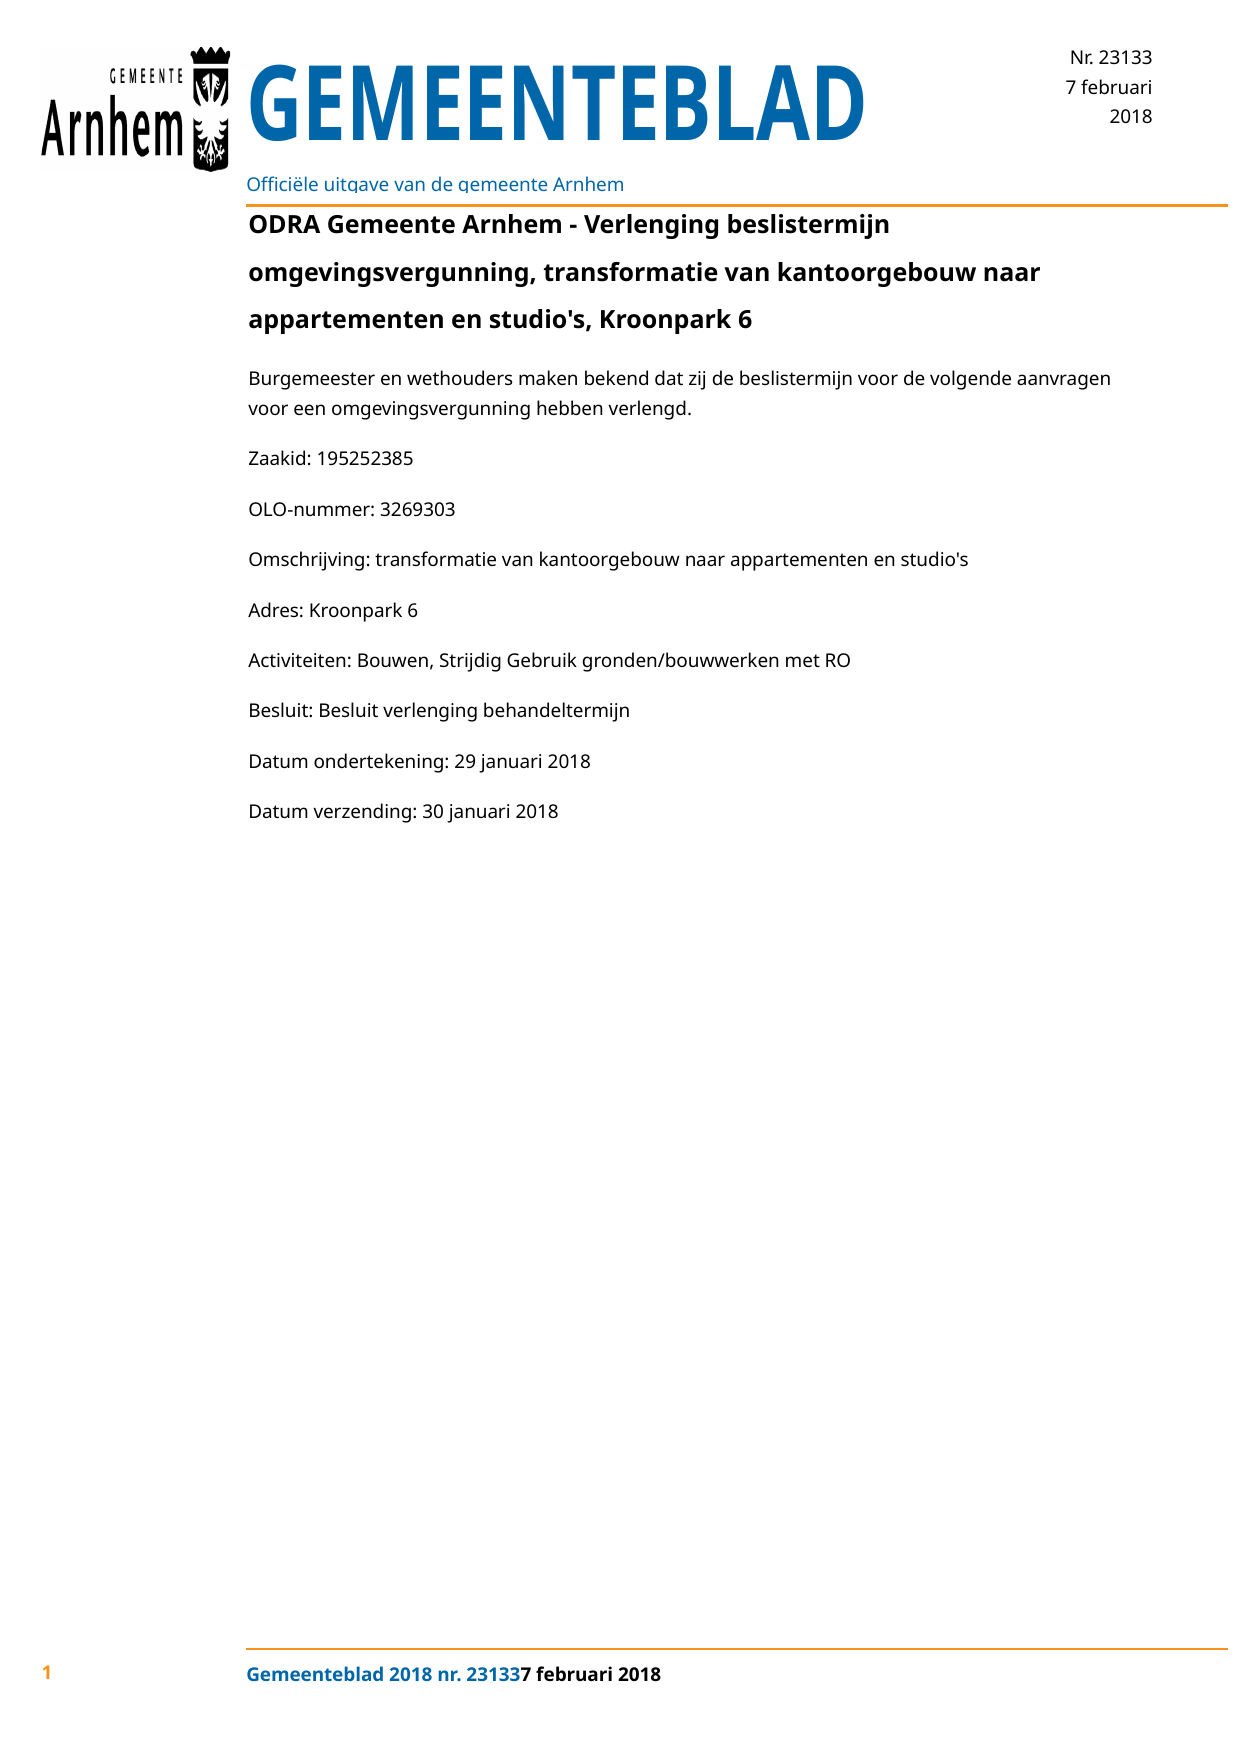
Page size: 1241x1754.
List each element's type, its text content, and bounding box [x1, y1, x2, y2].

text Zaakid: 195252385 [248, 446, 1152, 471]
text Omschrijving: transformatie van kantoorgebouw naar appartementen en studio's [248, 546, 1152, 572]
text Adres: Kroonpark 6 [248, 597, 1152, 622]
text Besluit: Besluit verlenging behandeltermijn [248, 698, 1152, 723]
text ODRA Gemeente Arnhem - Verlenging beslistermijn omgevingsvergunning, transformatie van kantoorgebouw naar appartementen en studio's, Kroonpark 6 [248, 207, 1152, 336]
text Burgemeester en wethouders maken bekend dat zij de beslistermijn voor de volgende aanvragen voor een omgevingsvergunning hebben verlengd. [248, 366, 1152, 421]
text Datum verzending: 30 januari 2018 [248, 798, 1152, 824]
picture [41, 47, 231, 172]
text Activiteiten: Bouwen, Strijdig Gebruik gronden/bouwwerken met RO [248, 647, 1152, 673]
text OLO-nummer: 3269303 [248, 496, 1152, 522]
text Datum ondertekening: 29 januari 2018 [248, 748, 1152, 774]
